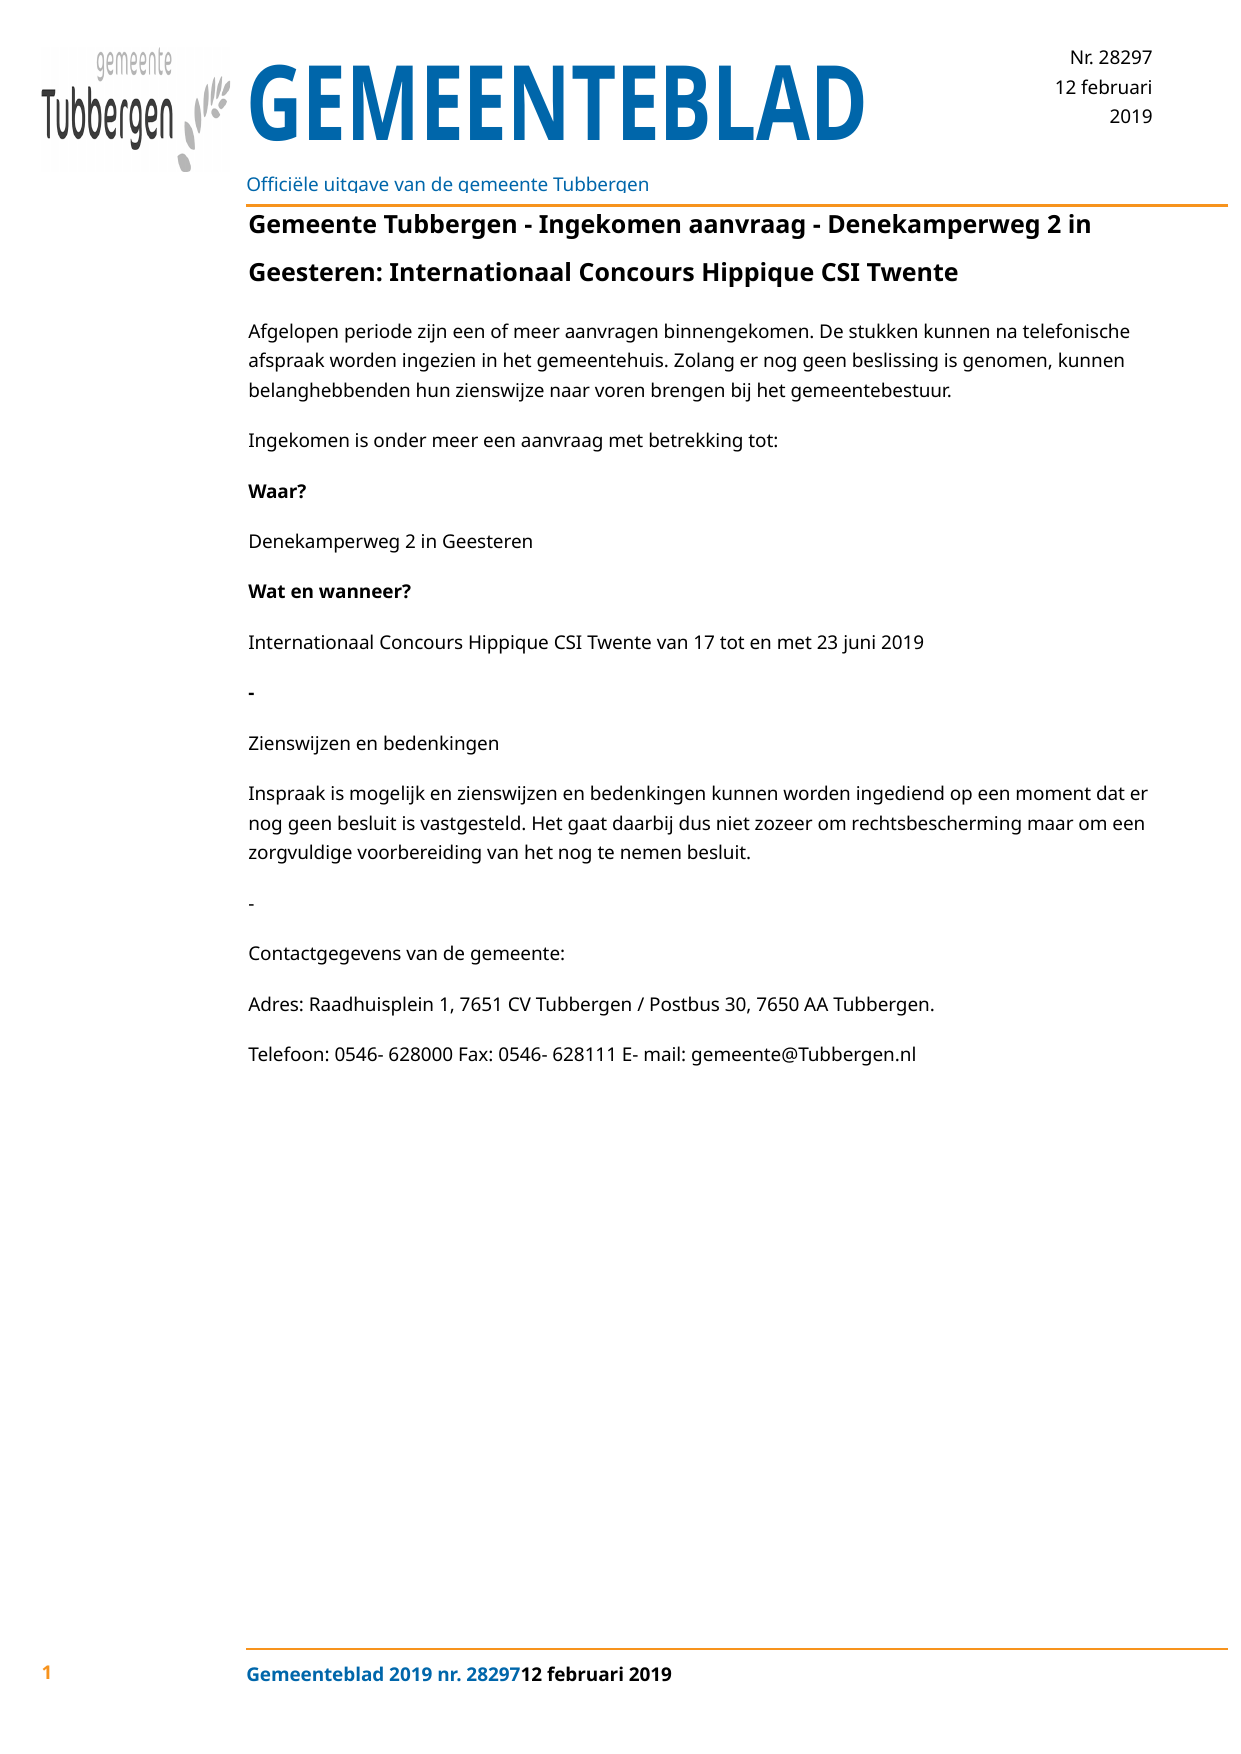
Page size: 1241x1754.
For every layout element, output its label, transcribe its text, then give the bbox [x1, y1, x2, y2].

text Ingekomen is onder meer een aanvraag met betrekking tot: [248, 427, 1152, 453]
text Wat en wanneer? [248, 579, 1152, 604]
text Waar? [248, 478, 1152, 504]
text Adres: Raadhuisplein 1, 7651 CV Tubbergen / Postbus 30, 7650 AA Tubbergen. [248, 991, 1152, 1017]
text Gemeente Tubbergen - Ingekomen aanvraag - Denekamperweg 2 in Geesteren: Internationaal Concours Hippique CSI Twente [248, 207, 1152, 288]
text - [248, 890, 1152, 916]
text Denekamperweg 2 in Geesteren [248, 528, 1152, 554]
text - [248, 679, 1152, 705]
text Telefoon: 0546- 628000 Fax: 0546- 628111 E- mail: gemeente@Tubbergen.nl [248, 1041, 1152, 1067]
text Zienswijzen en bedenkingen [248, 730, 1152, 756]
text Contactgegevens van de gemeente: [248, 940, 1152, 966]
text Internationaal Concours Hippique CSI Twente van 17 tot en met 23 juni 2019 [248, 629, 1152, 655]
text Inspraak is mogelijk en zienswijzen en bedenkingen kunnen worden ingediend op een moment dat er nog geen besluit is vastgesteld. Het gaat daarbij dus niet zozeer om rechtsbescherming maar om een zorgvuldige voorbereiding van het nog te nemen besluit. [248, 780, 1152, 865]
text Afgelopen periode zijn een of meer aanvragen binnengekomen. De stukken kunnen na telefonische afspraak worden ingezien in het gemeentehuis. Zolang er nog geen beslissing is genomen, kunnen belanghebbenden hun zienswijze naar voren brengen bij het gemeentebestuur. [248, 318, 1152, 403]
picture [41, 47, 231, 172]
